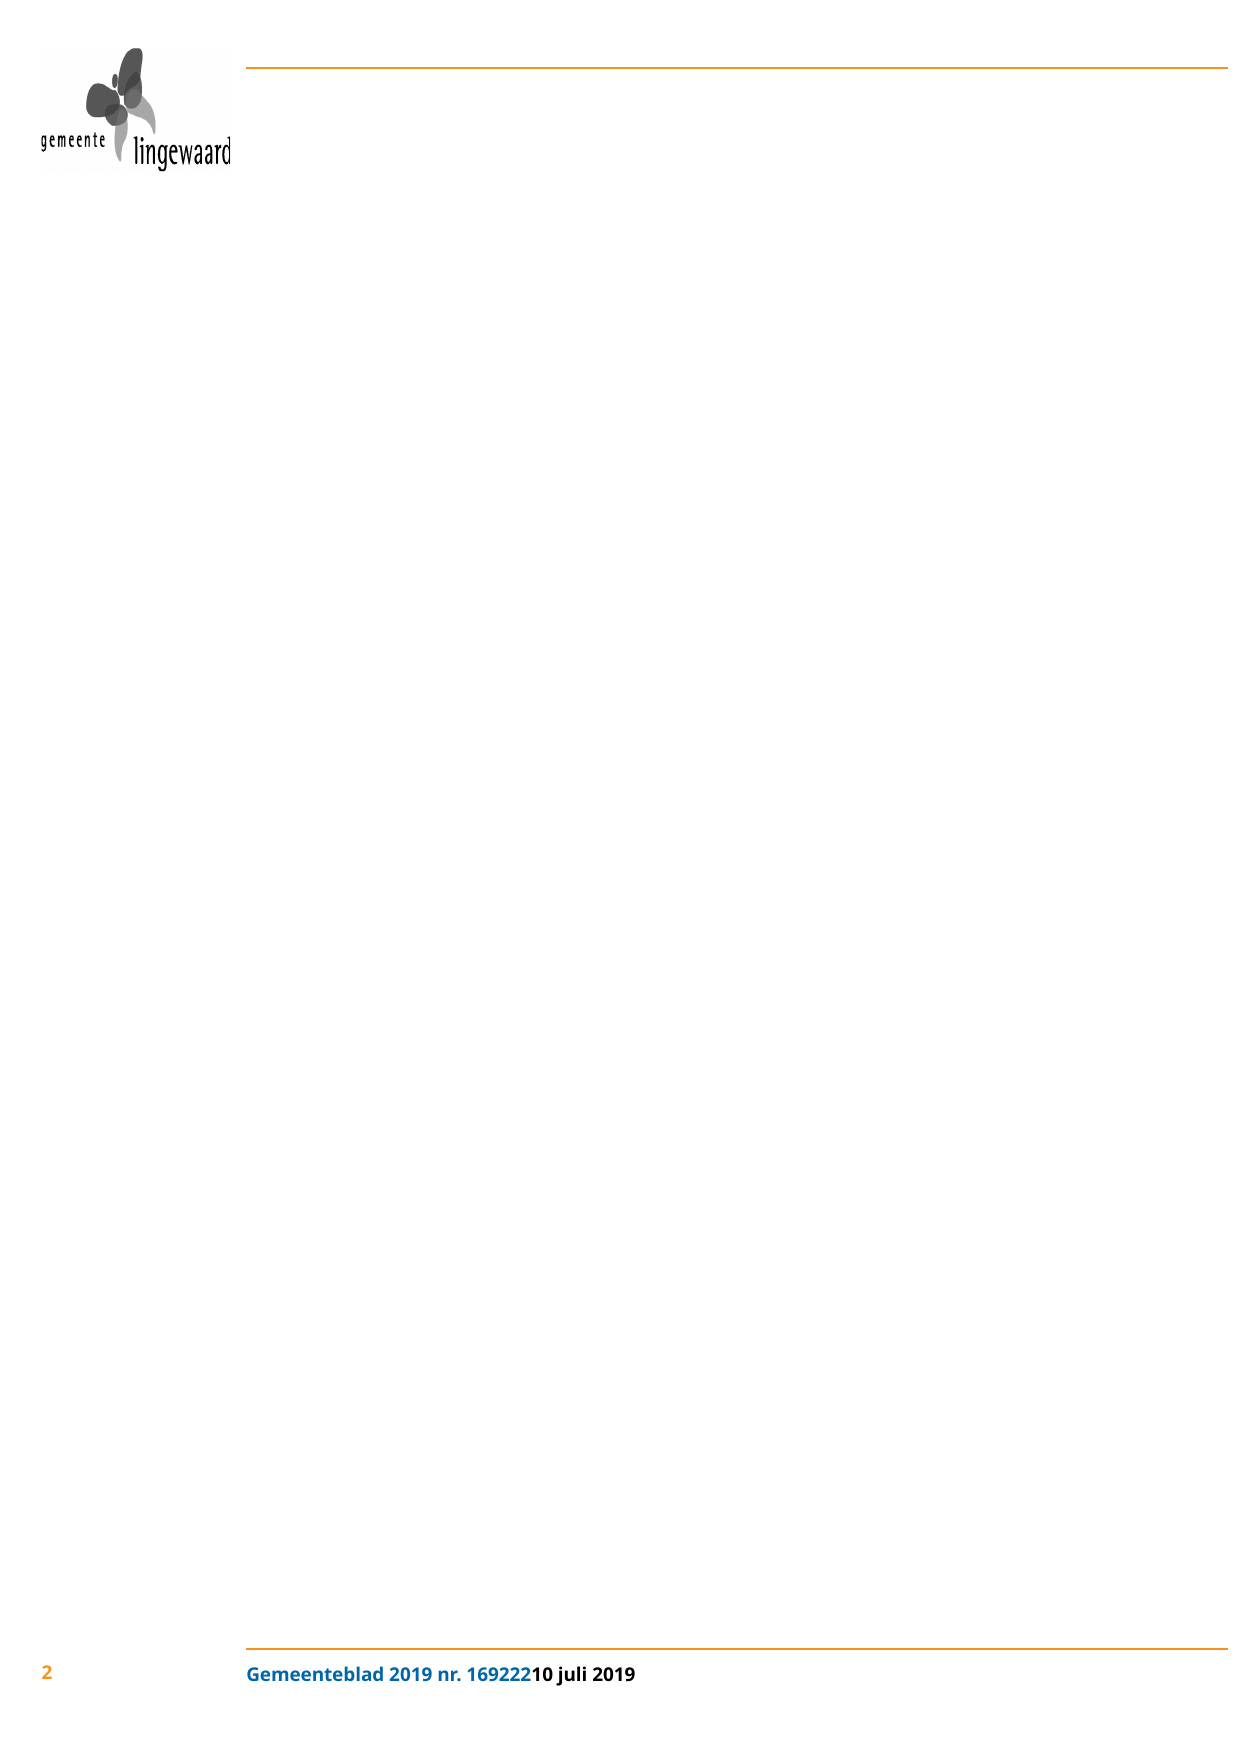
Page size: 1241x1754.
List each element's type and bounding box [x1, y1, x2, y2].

picture [41, 47, 231, 172]
